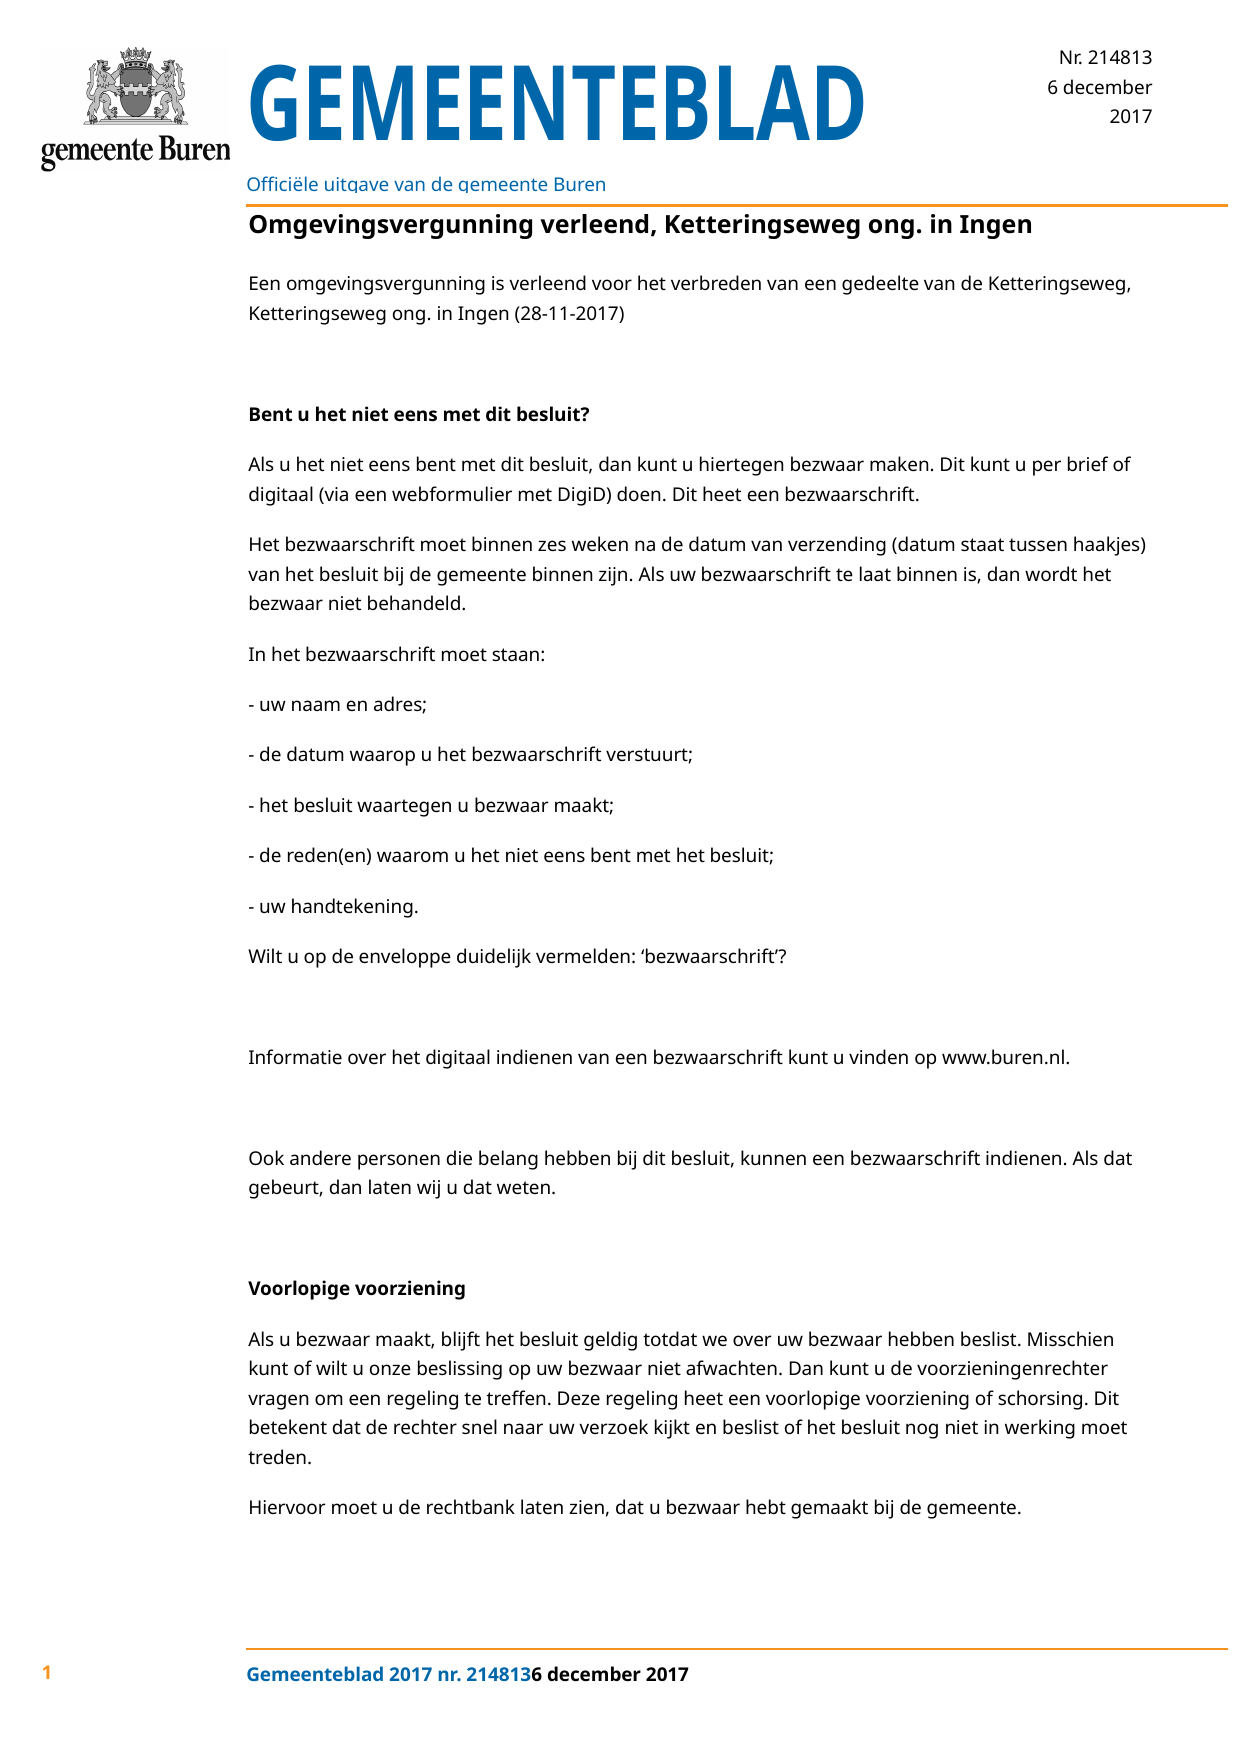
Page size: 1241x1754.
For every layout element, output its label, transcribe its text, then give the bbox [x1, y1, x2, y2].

text Ook andere personen die belang hebben bij dit besluit, kunnen een bezwaarschrift indienen. Als dat gebeurt, dan laten wij u dat weten. [248, 1145, 1152, 1200]
text - het besluit waartegen u bezwaar maakt; [248, 792, 1152, 818]
text - de reden(en) waarom u het niet eens bent met het besluit; [248, 842, 1152, 868]
text Voorlopige voorziening [248, 1275, 1152, 1301]
text Een omgevingsvergunning is verleend voor het verbreden van een gedeelte van de Ketteringseweg, Ketteringseweg ong. in Ingen (28-11-2017) [248, 270, 1152, 326]
text - uw naam en adres; [248, 691, 1152, 717]
text Als u bezwaar maakt, blijft het besluit geldig totdat we over uw bezwaar hebben beslist. Misschien kunt of wilt u onze beslissing op uw bezwaar niet afwachten. Dan kunt u de voorzieningenrechter vragen om een regeling te treffen. Deze regeling heet een voorlopige voorziening of schorsing. Dit betekent dat de rechter snel naar uw verzoek kijkt en beslist of het besluit nog niet in werking moet treden. [248, 1326, 1152, 1470]
text Wilt u op de enveloppe duidelijk vermelden: ‘bezwaarschrift’? [248, 943, 1152, 969]
text Het bezwaarschrift moet binnen zes weken na de datum van verzending (datum staat tussen haakjes) van het besluit bij de gemeente binnen zijn. Als uw bezwaarschrift te laat binnen is, dan wordt het bezwaar niet behandeld. [248, 531, 1152, 616]
text Bent u het niet eens met dit besluit? [248, 401, 1152, 426]
text In het bezwaarschrift moet staan: [248, 641, 1152, 666]
text Hiervoor moet u de rechtbank laten zien, dat u bezwaar hebt gemaakt bij de gemeente. [248, 1494, 1152, 1520]
text Informatie over het digitaal indienen van een bezwaarschrift kunt u vinden op www.buren.nl. [248, 1044, 1152, 1070]
picture [41, 47, 231, 172]
text Als u het niet eens bent met dit besluit, dan kunt u hiertegen bezwaar maken. Dit kunt u per brief of digitaal (via een webformulier met DigiD) doen. Dit heet een bezwaarschrift. [248, 451, 1152, 506]
text - uw handtekening. [248, 893, 1152, 918]
text Omgevingsvergunning verleend, Ketteringseweg ong. in Ingen [248, 207, 1152, 241]
text - de datum waarop u het bezwaarschrift verstuurt; [248, 742, 1152, 767]
